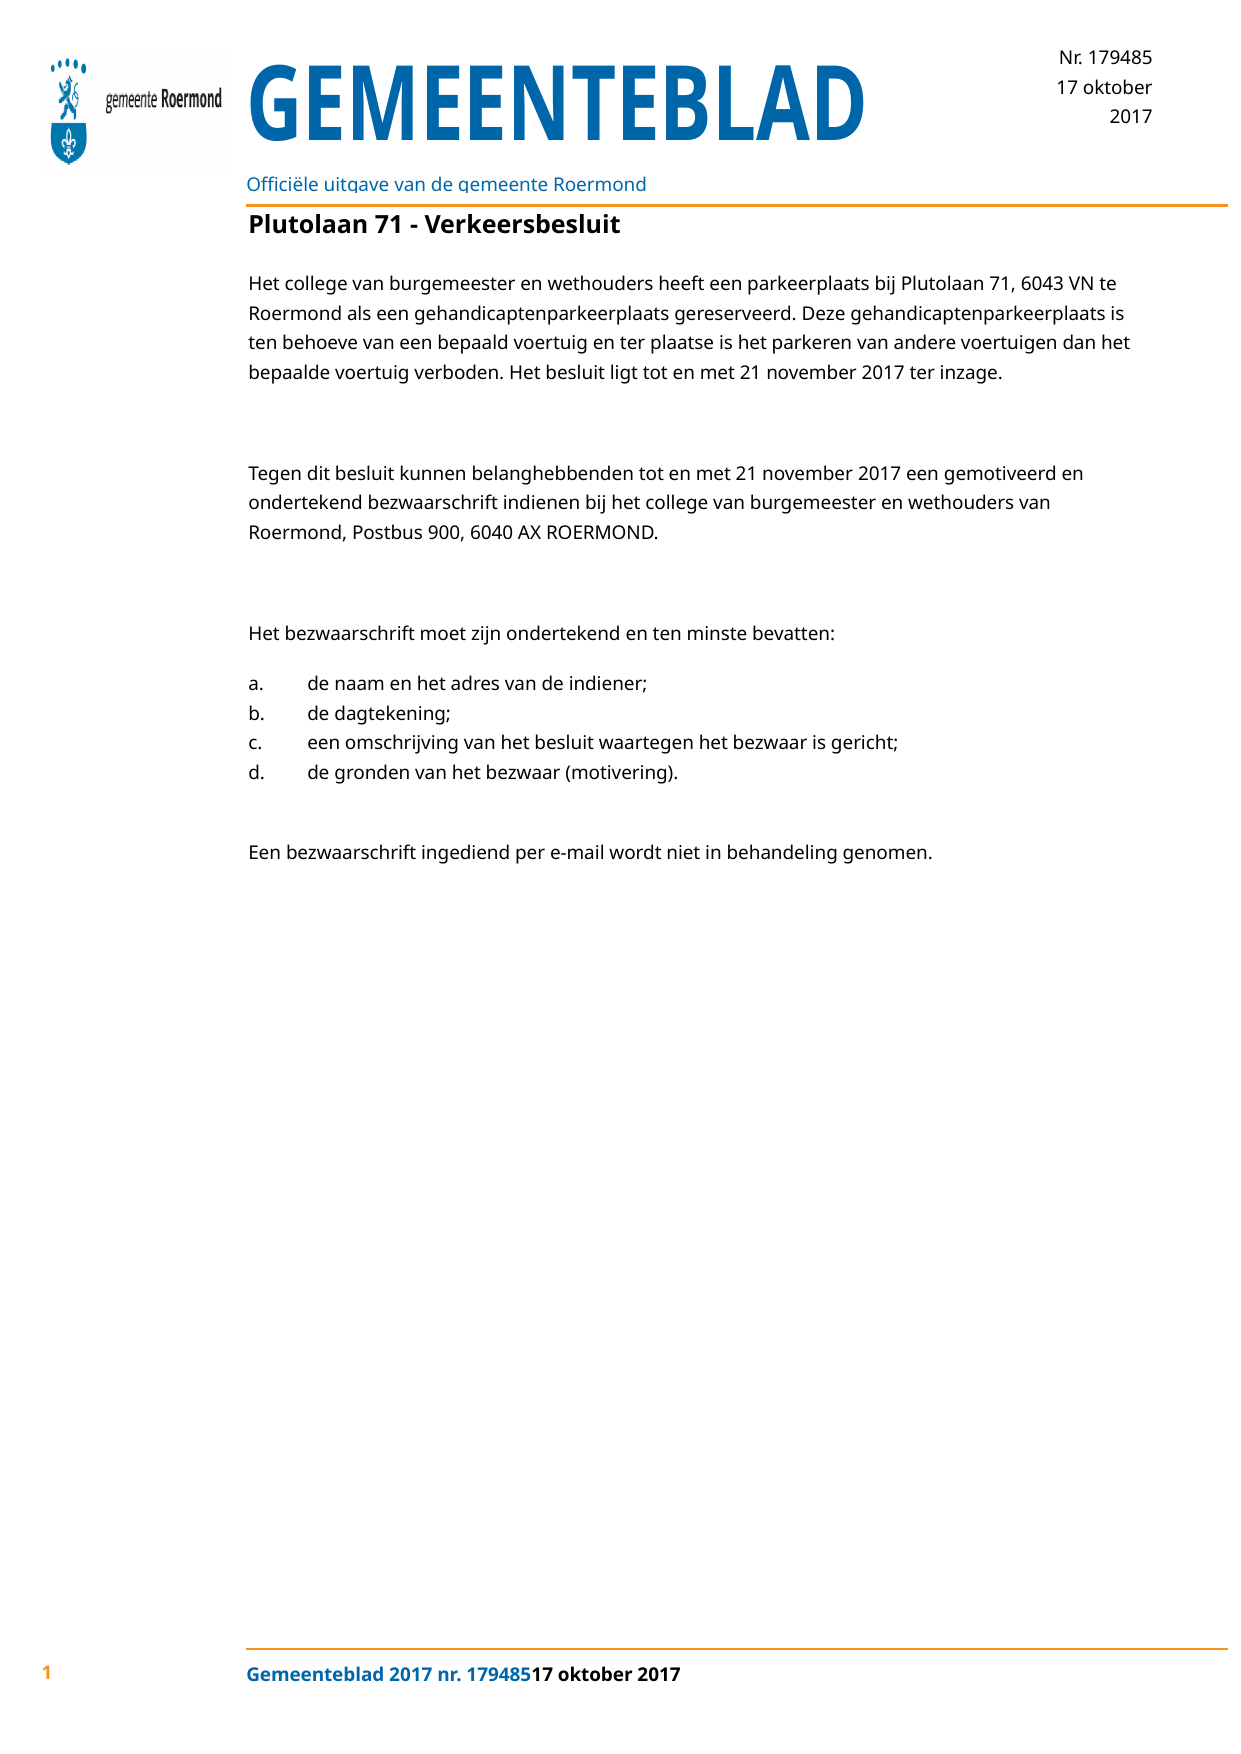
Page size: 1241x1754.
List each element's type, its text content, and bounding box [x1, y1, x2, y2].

list de dagtekening; [248, 700, 1152, 726]
text Plutolaan 71 - Verkeersbesluit [248, 207, 1152, 241]
list een omschrijving van het besluit waartegen het bezwaar is gericht; [248, 729, 1152, 755]
text Het bezwaarschrift moet zijn ondertekend en ten minste bevatten: [248, 620, 1152, 646]
text Tegen dit besluit kunnen belanghebbenden tot en met 21 november 2017 een gemotiveerd en ondertekend bezwaarschrift indienen bij het college van burgemeester en wethouders van Roermond, Postbus 900, 6040 AX ROERMOND. [248, 460, 1152, 545]
text Het college van burgemeester en wethouders heeft een parkeerplaats bij Plutolaan 71, 6043 VN te Roermond als een gehandicaptenparkeerplaats gereserveerd. Deze gehandicaptenparkeerplaats is ten behoeve van een bepaald voertuig en ter plaatse is het parkeren van andere voertuigen dan het bepaalde voertuig verboden. Het besluit ligt tot en met 21 november 2017 ter inzage. [248, 270, 1152, 385]
list de gronden van het bezwaar (motivering). [248, 759, 1152, 785]
picture [41, 47, 231, 172]
list de naam en het adres van de indiener; [248, 670, 1152, 696]
text Een bezwaarschrift ingediend per e-mail wordt niet in behandeling genomen. [248, 839, 1152, 865]
